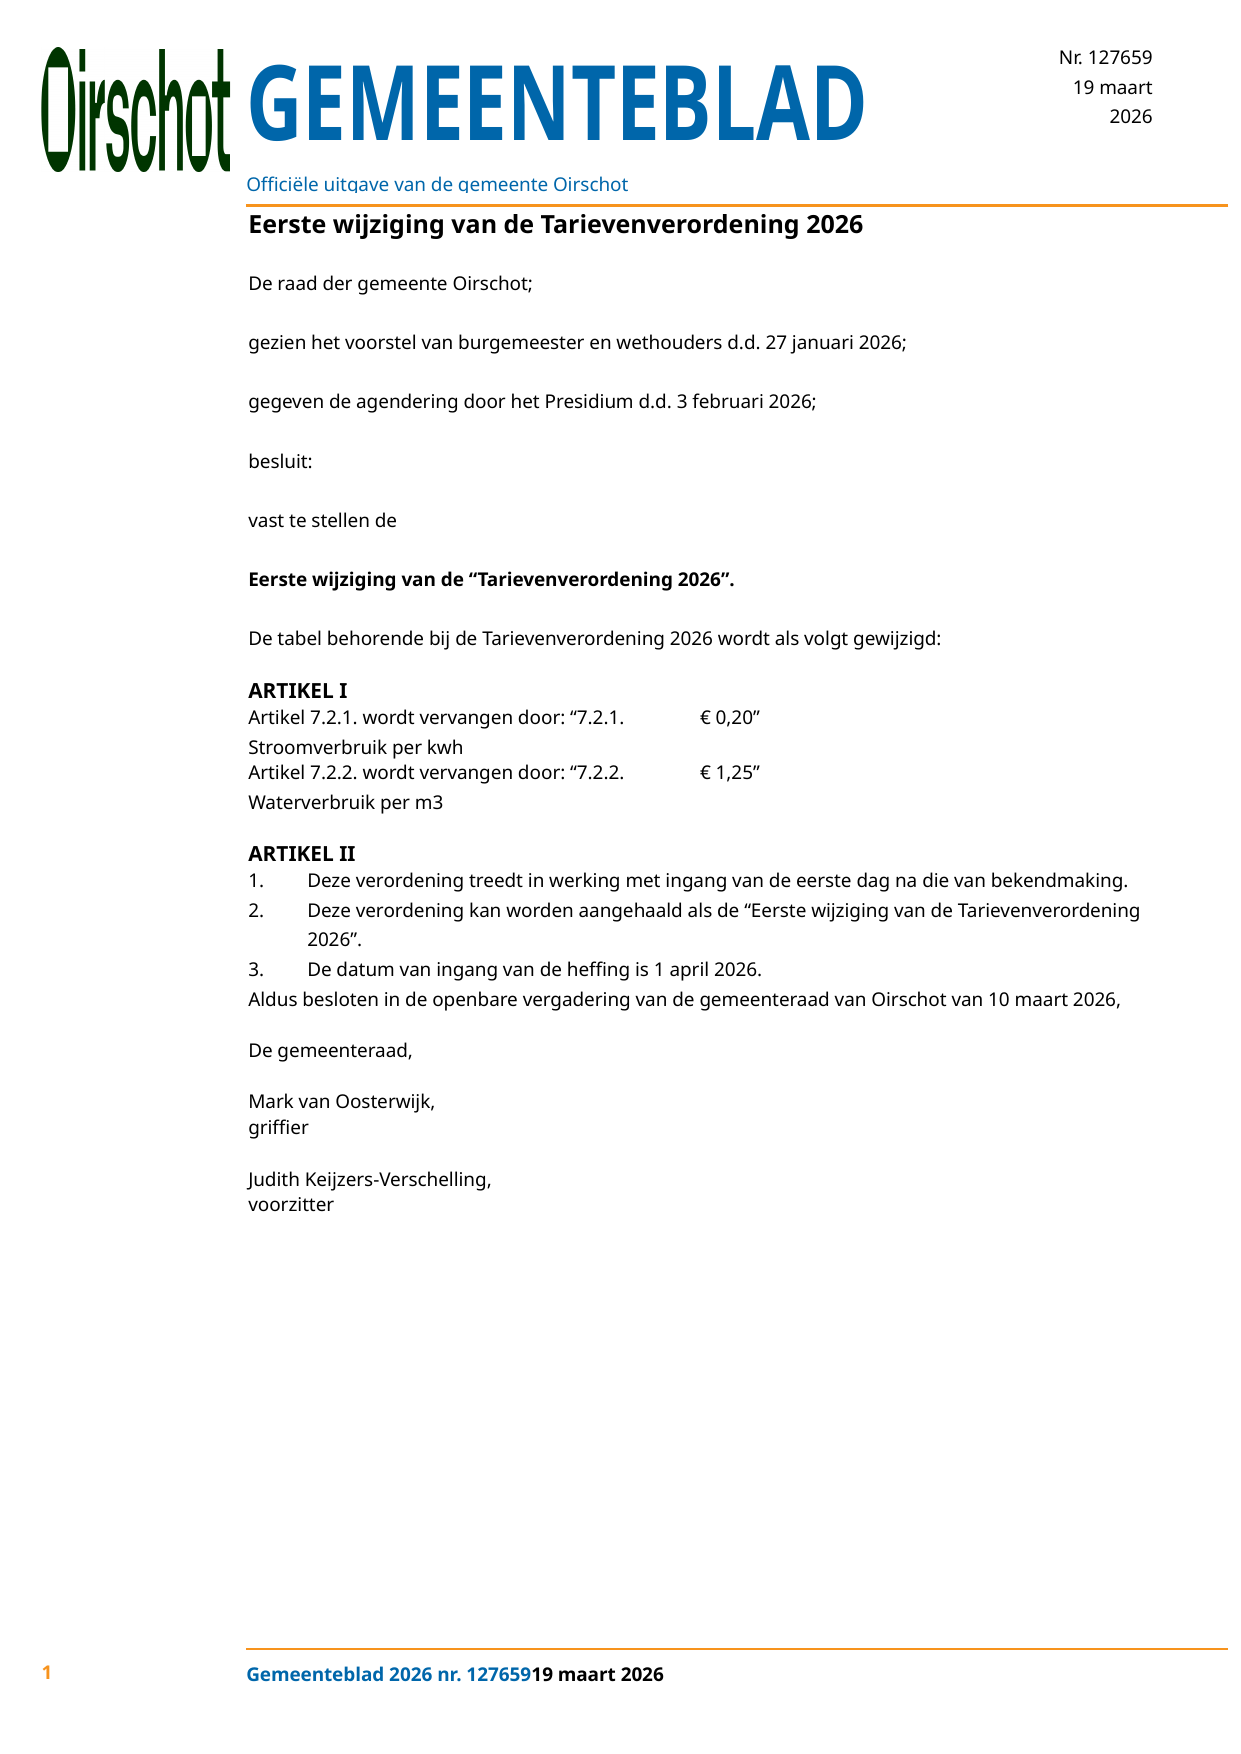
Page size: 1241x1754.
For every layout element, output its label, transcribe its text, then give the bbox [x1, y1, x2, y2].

text ARTIKEL II [248, 839, 1152, 867]
table_header € 0,20” [700, 704, 1152, 759]
list Deze verordening kan worden aangehaald als de “Eerste wijziging van de Tarievenverordening 2026”. [248, 897, 1152, 952]
table_header Artikel 7.2.1. wordt vervangen door: “7.2.1. Stroomverbruik per kwh [248, 704, 700, 759]
text besluit: [248, 448, 1152, 473]
text Judith Keijzers-Verschelling, [248, 1166, 1152, 1192]
text gegeven de agendering door het Presidium d.d. 3 februari 2026; [248, 389, 1152, 414]
text Aldus besloten in de openbare vergadering van de gemeenteraad van Oirschot van 10 maart 2026, [248, 986, 1152, 1011]
list De datum van ingang van de heffing is 1 april 2026. [248, 956, 1152, 982]
text De tabel behorende bij de Tarievenverordening 2026 wordt als volgt gewijzigd: [248, 625, 1152, 651]
text Eerste wijziging van de “Tarievenverordening 2026”. [248, 566, 1152, 592]
table_cell € 1,25” [700, 760, 1152, 815]
text voorzitter [248, 1192, 1152, 1217]
picture [41, 47, 231, 172]
text Eerste wijziging van de Tarievenverordening 2026 [248, 207, 1152, 241]
text vast te stellen de [248, 507, 1152, 533]
text ARTIKEL I [248, 676, 1152, 704]
text gezien het voorstel van burgemeester en wethouders d.d. 27 januari 2026; [248, 329, 1152, 355]
table_cell Artikel 7.2.2. wordt vervangen door: “7.2.2. Waterverbruik per m3 [248, 760, 700, 815]
text De raad der gemeente Oirschot; [248, 270, 1152, 296]
text griffier [248, 1114, 1152, 1140]
text De gemeenteraad, [248, 1037, 1152, 1063]
text Mark van Oosterwijk, [248, 1089, 1152, 1114]
list Deze verordening treedt in werking met ingang van de eerste dag na die van bekendmaking. [248, 867, 1152, 893]
